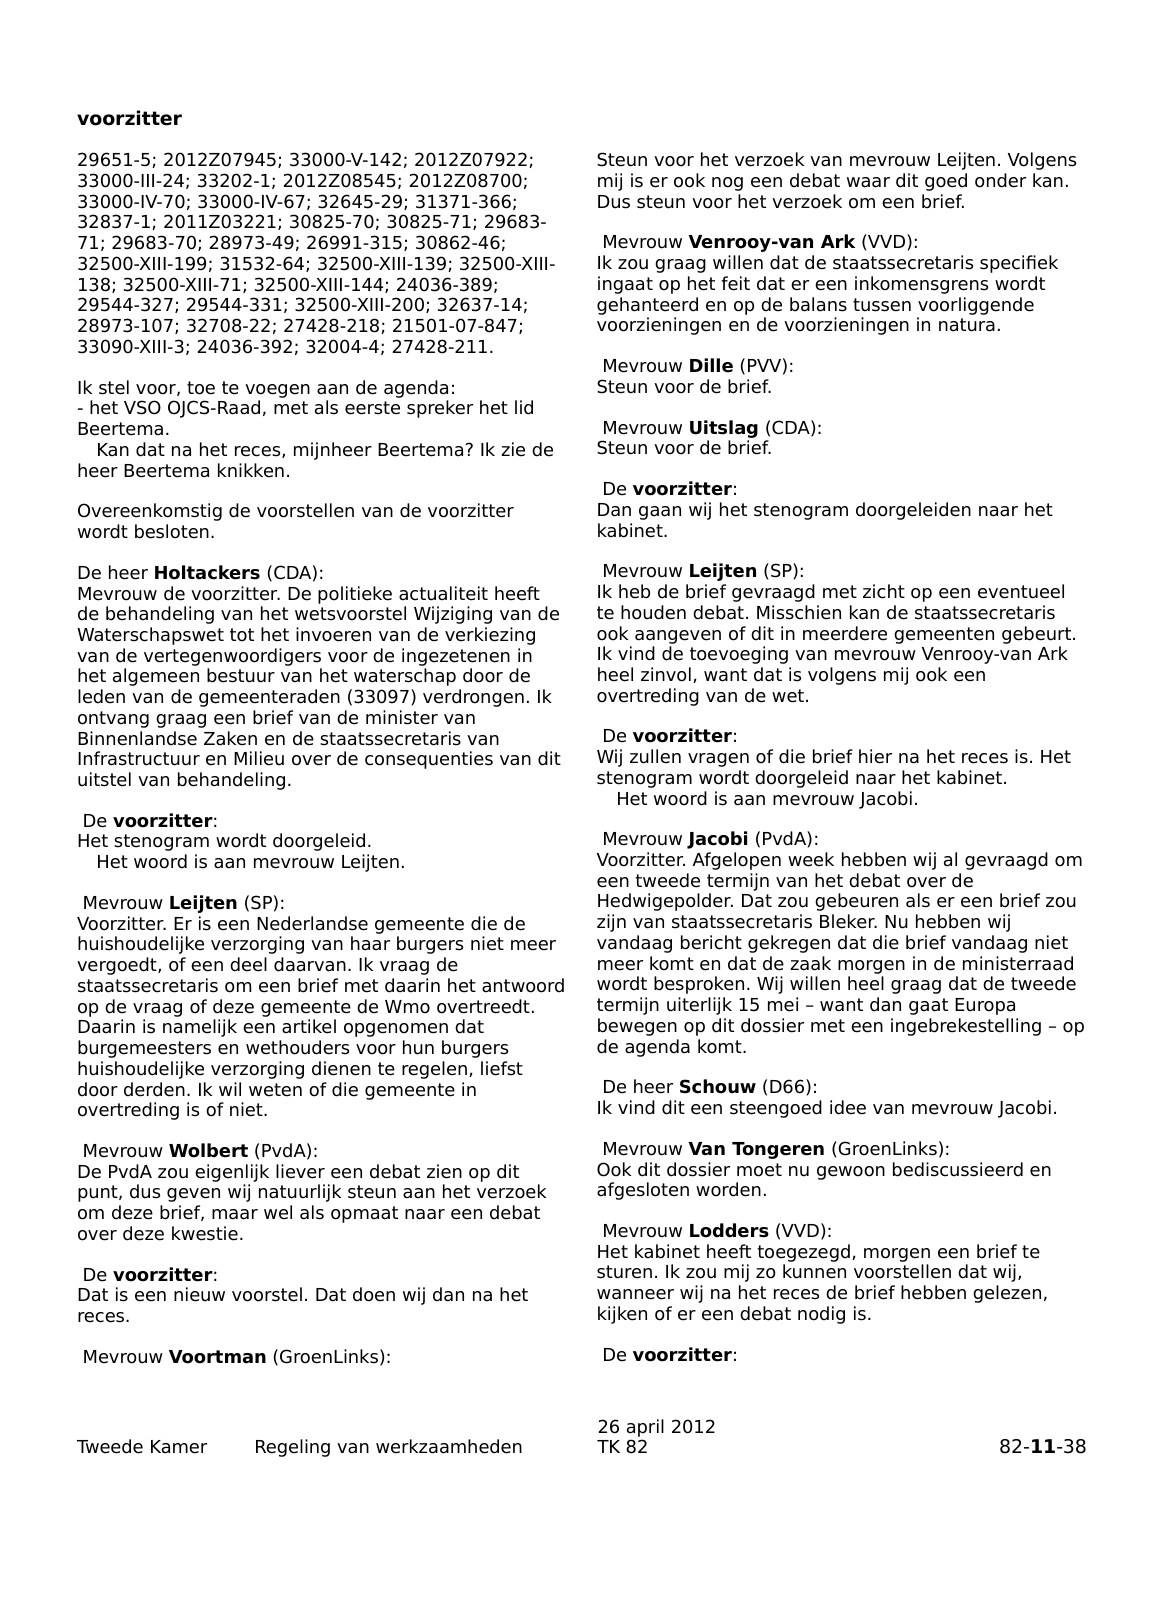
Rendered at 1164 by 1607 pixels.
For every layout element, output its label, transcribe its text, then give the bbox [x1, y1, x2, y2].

text Steun voor de brief. [596, 438, 1087, 459]
text De voorzitter: [596, 1344, 1087, 1365]
text Wij zullen vragen of die brief hier na het reces is. Het stenogram wordt doorgeleid naar het kabinet. [596, 747, 1087, 788]
text Overeenkomstig de voorstellen van de voorzitter wordt besloten. [77, 501, 567, 543]
text Mevrouw Wolbert (PvdA): [77, 1141, 567, 1162]
text Ik zou graag willen dat de staatssecretaris specifiek ingaat op het feit dat er een inkomensgrens wordt gehanteerd en op de balans tussen voorliggende voorzieningen en de voorzieningen in natura. [596, 253, 1087, 336]
text Mevrouw Leijten (SP): [77, 893, 567, 913]
text - het VSO OJCS-Raad, met als eerste spreker het lid Beertema. [77, 398, 567, 440]
text Ik vind dit een steengoed idee van mevrouw Jacobi. [596, 1098, 1087, 1119]
text Steun voor de brief. [596, 377, 1087, 397]
text Mevrouw Uitslag (CDA): [596, 417, 1087, 438]
text Steun voor het verzoek van mevrouw Leijten. Volgens mij is er ook nog een debat waar dit goed onder kan. Dus steun voor het verzoek om een brief. [596, 150, 1087, 212]
text De PvdA zou eigenlijk liever een debat zien op dit punt, dus geven wij natuurlijk steun aan het verzoek om deze brief, maar wel als opmaat naar een debat over deze kwestie. [77, 1162, 567, 1244]
text Voorzitter. Er is een Nederlandse gemeente die de huishoudelijke verzorging van haar burgers niet meer vergoedt, of een deel daarvan. Ik vraag de staatssecretaris om een brief met daarin het antwoord op de vraag of deze gemeente de Wmo overtreedt. Daarin is namelijk een artikel opgenomen dat burgemeesters en wethouders voor hun burgers huishoudelijke verzorging dienen te regelen, liefst door derden. Ik wil weten of die gemeente in overtreding is of niet. [77, 913, 567, 1121]
text Mevrouw Leijten (SP): [596, 561, 1087, 582]
text Mevrouw Venrooy-van Ark (VVD): [596, 232, 1087, 253]
text Het woord is aan mevrouw Leijten. [77, 852, 567, 873]
text Het stenogram wordt doorgeleid. [77, 831, 567, 852]
text De voorzitter: [77, 811, 567, 831]
text Voorzitter. Afgelopen week hebben wij al gevraagd om een tweede termijn van het debat over de Hedwigepolder. Dat zou gebeuren als er een brief zou zijn van staatssecretaris Bleker. Nu hebben wij vandaag bericht gekregen dat die brief vandaag niet meer komt en dat de zaak morgen in de ministerraad wordt besproken. Wij willen heel graag dat de tweede termijn uiterlijk 15 mei – want dan gaat Europa bewegen op dit dossier met een ingebrekestelling – op de agenda komt. [596, 850, 1087, 1057]
text Mevrouw Lodders (VVD): [596, 1221, 1087, 1242]
text Ik heb de brief gevraagd met zicht op een eventueel te houden debat. Misschien kan de staatssecretaris ook aangeven of dit in meerdere gemeenten gebeurt. Ik vind de toevoeging van mevrouw Venrooy-van Ark heel zinvol, want dat is volgens mij ook een overtreding van de wet. [596, 582, 1087, 706]
text Mevrouw Jacobi (PvdA): [596, 829, 1087, 850]
text De heer Holtackers (CDA): [77, 563, 567, 583]
text De voorzitter: [596, 726, 1087, 747]
text Kan dat na het reces, mijnheer Beertema? Ik zie de heer Beertema knikken. [77, 440, 567, 481]
text De voorzitter: [596, 479, 1087, 500]
text Dan gaan wij het stenogram doorgeleiden naar het kabinet. [596, 500, 1087, 541]
text Het kabinet heeft toegezegd, morgen een brief te sturen. Ik zou mij zo kunnen voorstellen dat wij, wanneer wij na het reces de brief hebben gelezen, kijken of er een debat nodig is. [596, 1242, 1087, 1324]
text 29651-5; 2012Z07945; 33000-V-142; 2012Z07922; 33000-III-24; 33202-1; 2012Z08545; 2012Z08700; 33000-IV-70; 33000-IV-67; 32645-29; 31371-366; 32837-1; 2011Z03221; 30825-70; 30825-71; 29683-71; 29683-70; 28973-49; 26991-315; 30862-46; 32500-XIII-199; 31532-64; 32500-XIII-139; 32500-XIII-138; 32500-XIII-71; 32500-XIII-144; 24036-389; 29544-327; 29544-331; 32500-XIII-200; 32637-14; 28973-107; 32708-22; 27428-218; 21501-07-847; 33090-XIII-3; 24036-392; 32004-4; 27428-211. [77, 150, 567, 357]
text De heer Schouw (D66): [596, 1077, 1087, 1098]
text Ook dit dossier moet nu gewoon bediscussieerd en afgesloten worden. [596, 1159, 1087, 1201]
text Mevrouw Voortman (GroenLinks): [77, 1347, 567, 1367]
text Ik stel voor, toe te voegen aan de agenda: [77, 377, 567, 398]
text Mevrouw de voorzitter. De politieke actualiteit heeft de behandeling van het wetsvoorstel Wijziging van de Waterschapswet tot het invoeren van de verkiezing van de vertegenwoordigers voor de ingezetenen in het algemeen bestuur van het waterschap door de leden van de gemeenteraden (33097) verdrongen. Ik ontvang graag een brief van de minister van Binnenlandse Zaken en de staatssecretaris van Infrastructuur en Milieu over de consequenties van dit uitstel van behandeling. [77, 583, 567, 791]
text De voorzitter: [77, 1264, 567, 1285]
text Het woord is aan mevrouw Jacobi. [596, 788, 1087, 809]
text Mevrouw Van Tongeren (GroenLinks): [596, 1139, 1087, 1159]
text Mevrouw Dille (PVV): [596, 356, 1087, 377]
text Dat is een nieuw voorstel. Dat doen wij dan na het reces. [77, 1285, 567, 1327]
